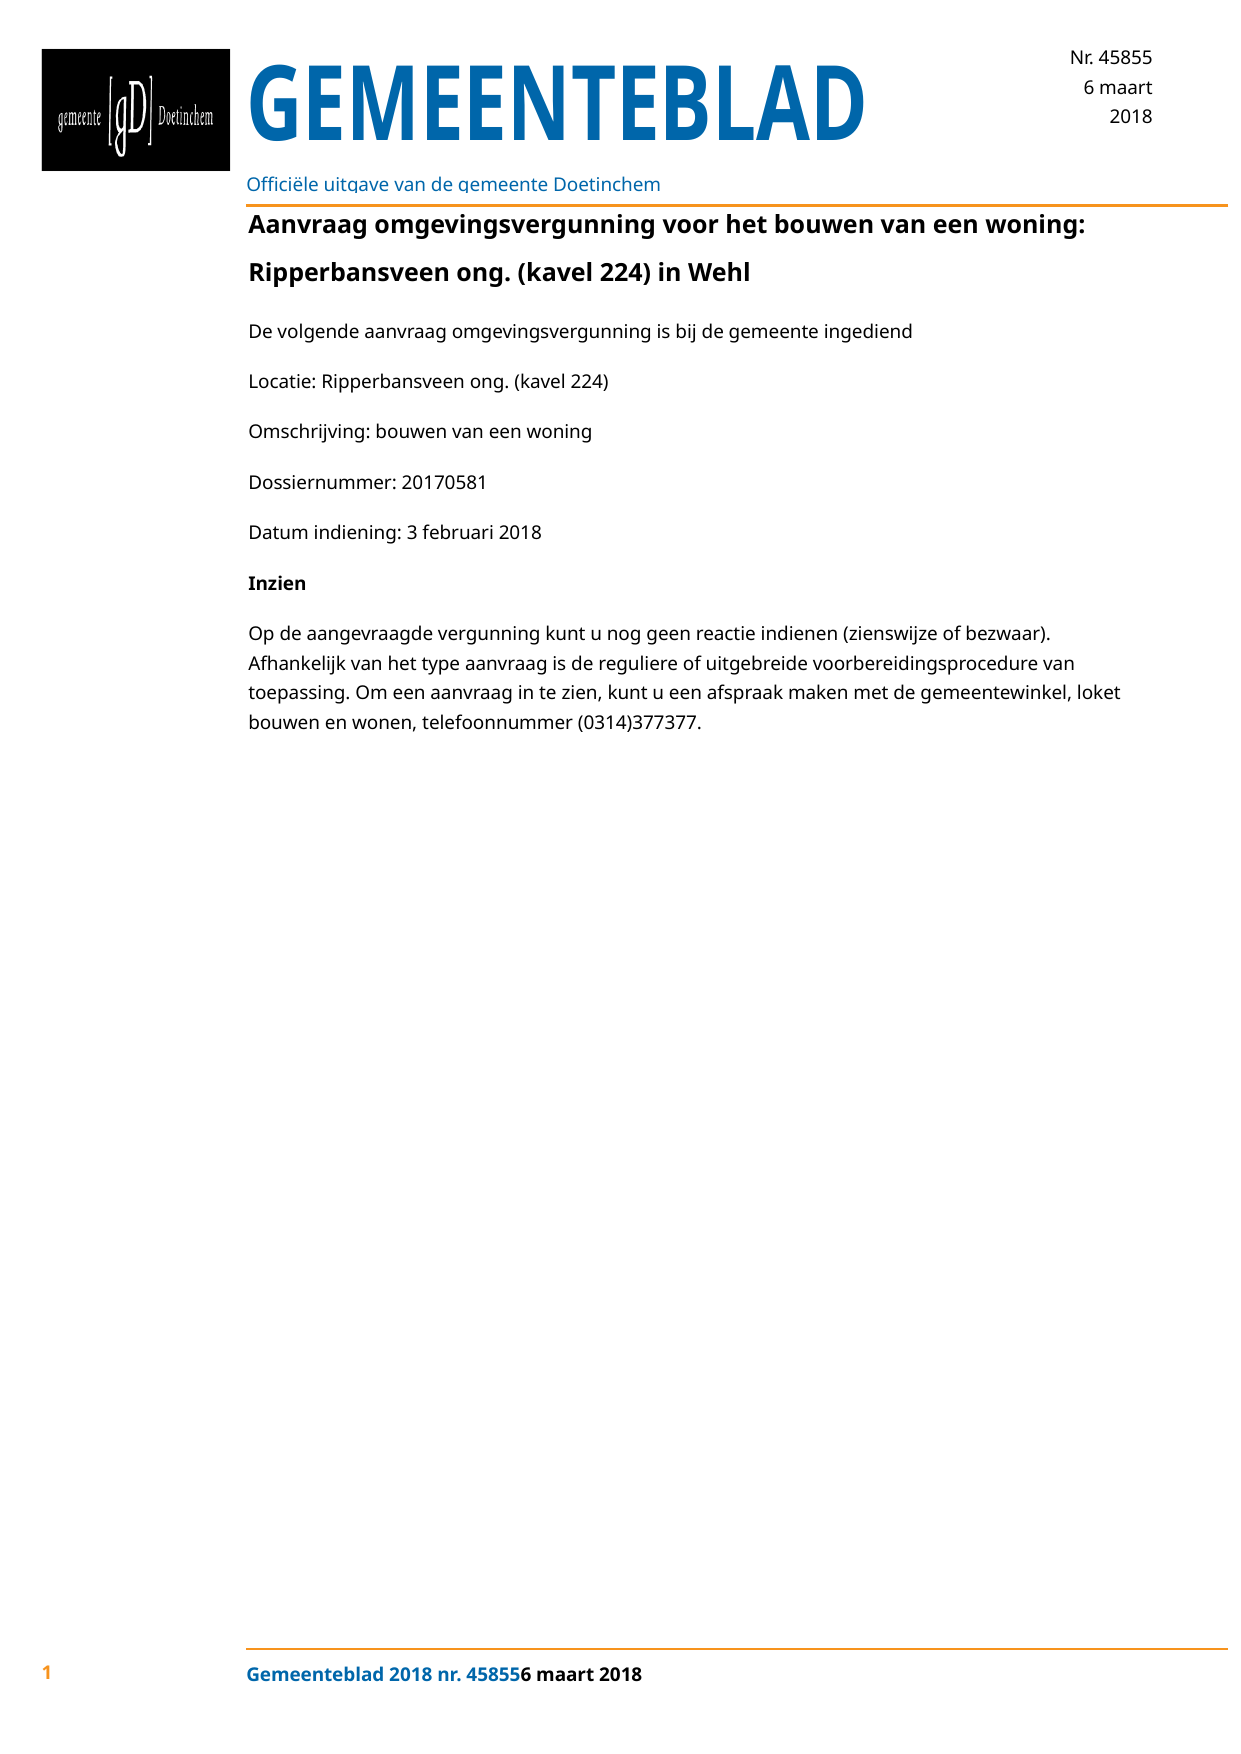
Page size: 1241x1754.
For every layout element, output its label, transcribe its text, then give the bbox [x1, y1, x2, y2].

text Dossiernummer: 20170581 [248, 469, 1152, 495]
text Aanvraag omgevingsvergunning voor het bouwen van een woning: Ripperbansveen ong. (kavel 224) in Wehl [248, 207, 1152, 288]
text Locatie: Ripperbansveen ong. (kavel 224) [248, 368, 1152, 394]
text Inzien [248, 570, 1152, 596]
picture [41, 47, 231, 172]
text Omschrijving: bouwen van een woning [248, 419, 1152, 444]
text De volgende aanvraag omgevingsvergunning is bij de gemeente ingediend [248, 318, 1152, 344]
text Datum indiening: 3 februari 2018 [248, 519, 1152, 545]
text Op de aangevraagde vergunning kunt u nog geen reactie indienen (zienswijze of bezwaar). Afhankelijk van het type aanvraag is de reguliere of uitgebreide voorbereidingsprocedure van toepassing. Om een aanvraag in te zien, kunt u een afspraak maken met de gemeentewinkel, loket bouwen en wonen, telefoonnummer (0314)377377. [248, 620, 1152, 735]
